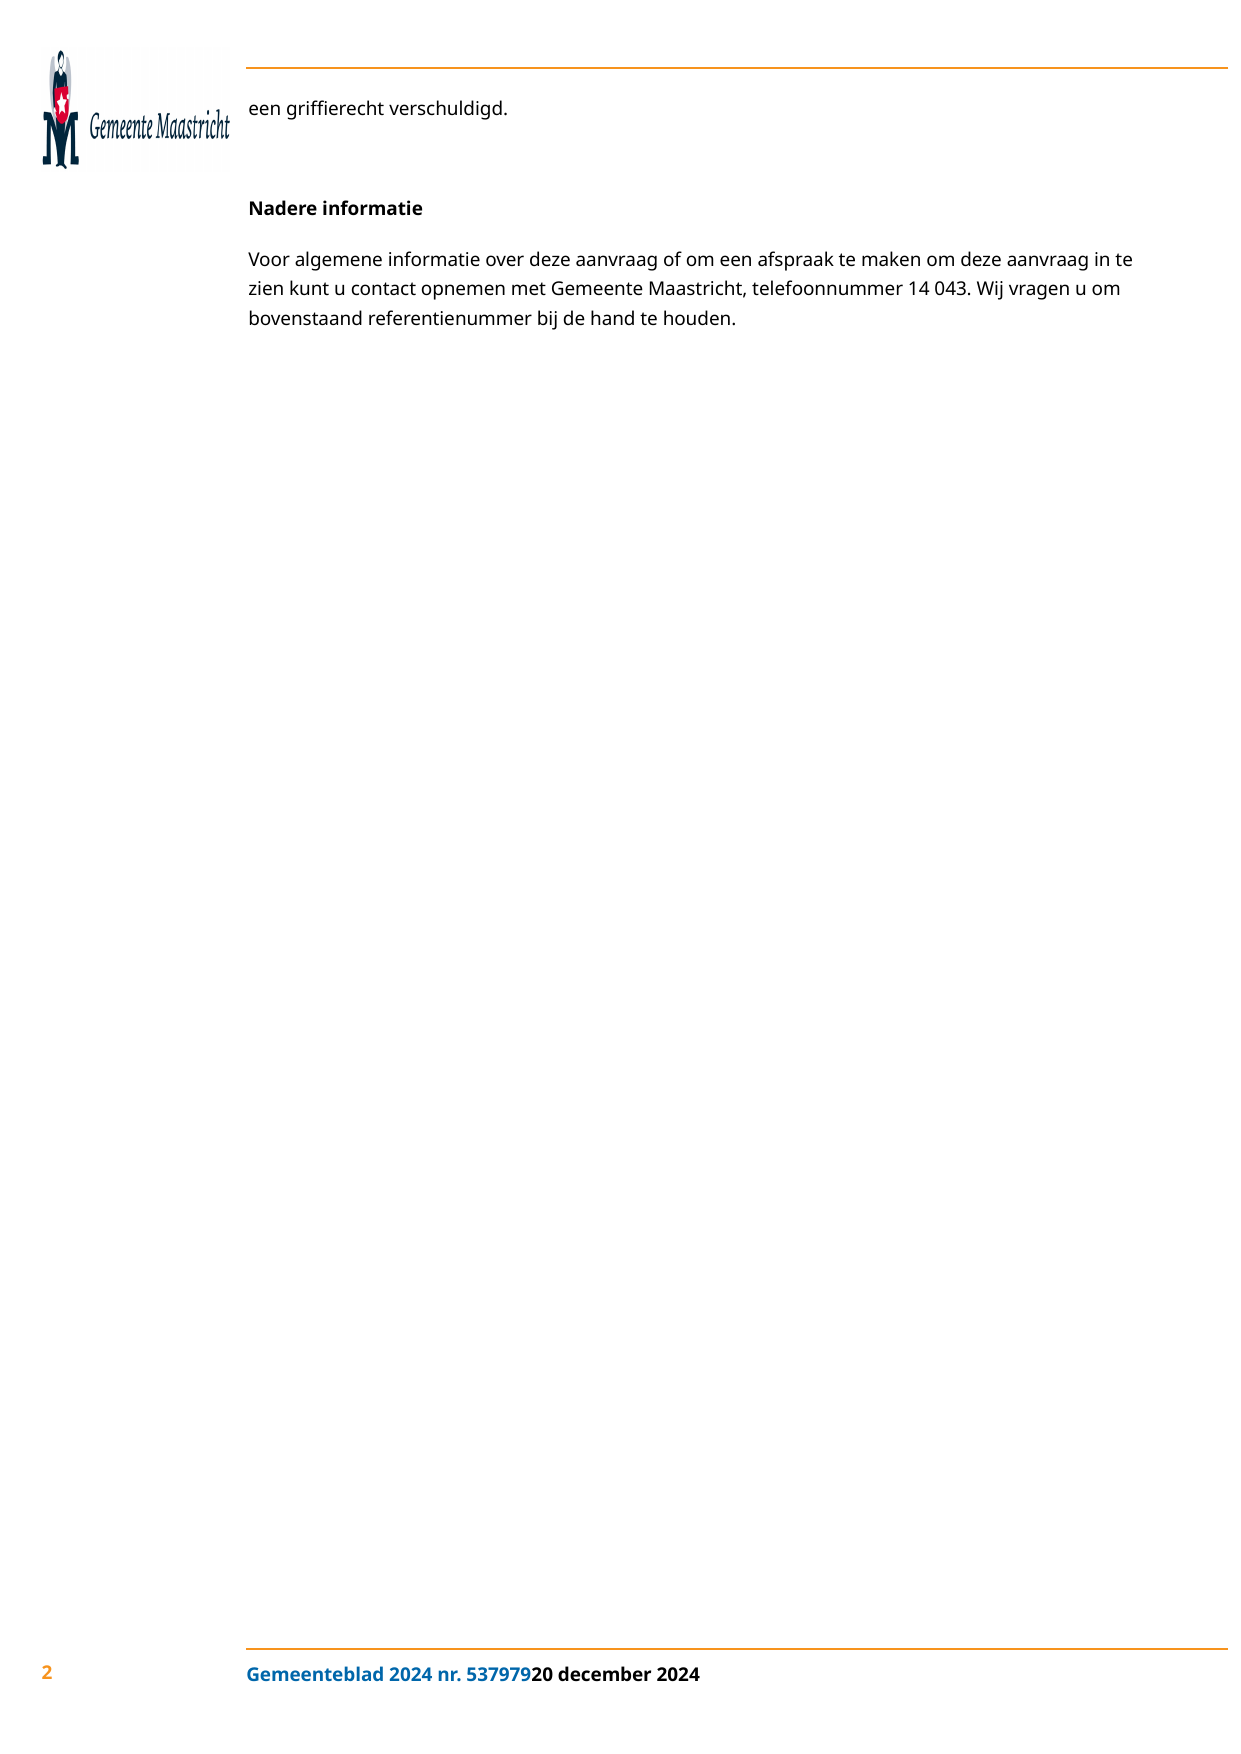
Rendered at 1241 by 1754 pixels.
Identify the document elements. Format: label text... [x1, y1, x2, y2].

text een griffierecht verschuldigd. [248, 95, 1152, 121]
text Nadere informatie [248, 196, 1152, 221]
text Voor algemene informatie over deze aanvraag of om een afspraak te maken om deze aanvraag in te zien kunt u contact opnemen met Gemeente Maastricht, telefoonnummer 14 043. Wij vragen u om bovenstaand referentienummer bij de hand te houden. [248, 246, 1152, 331]
picture [41, 47, 231, 172]
